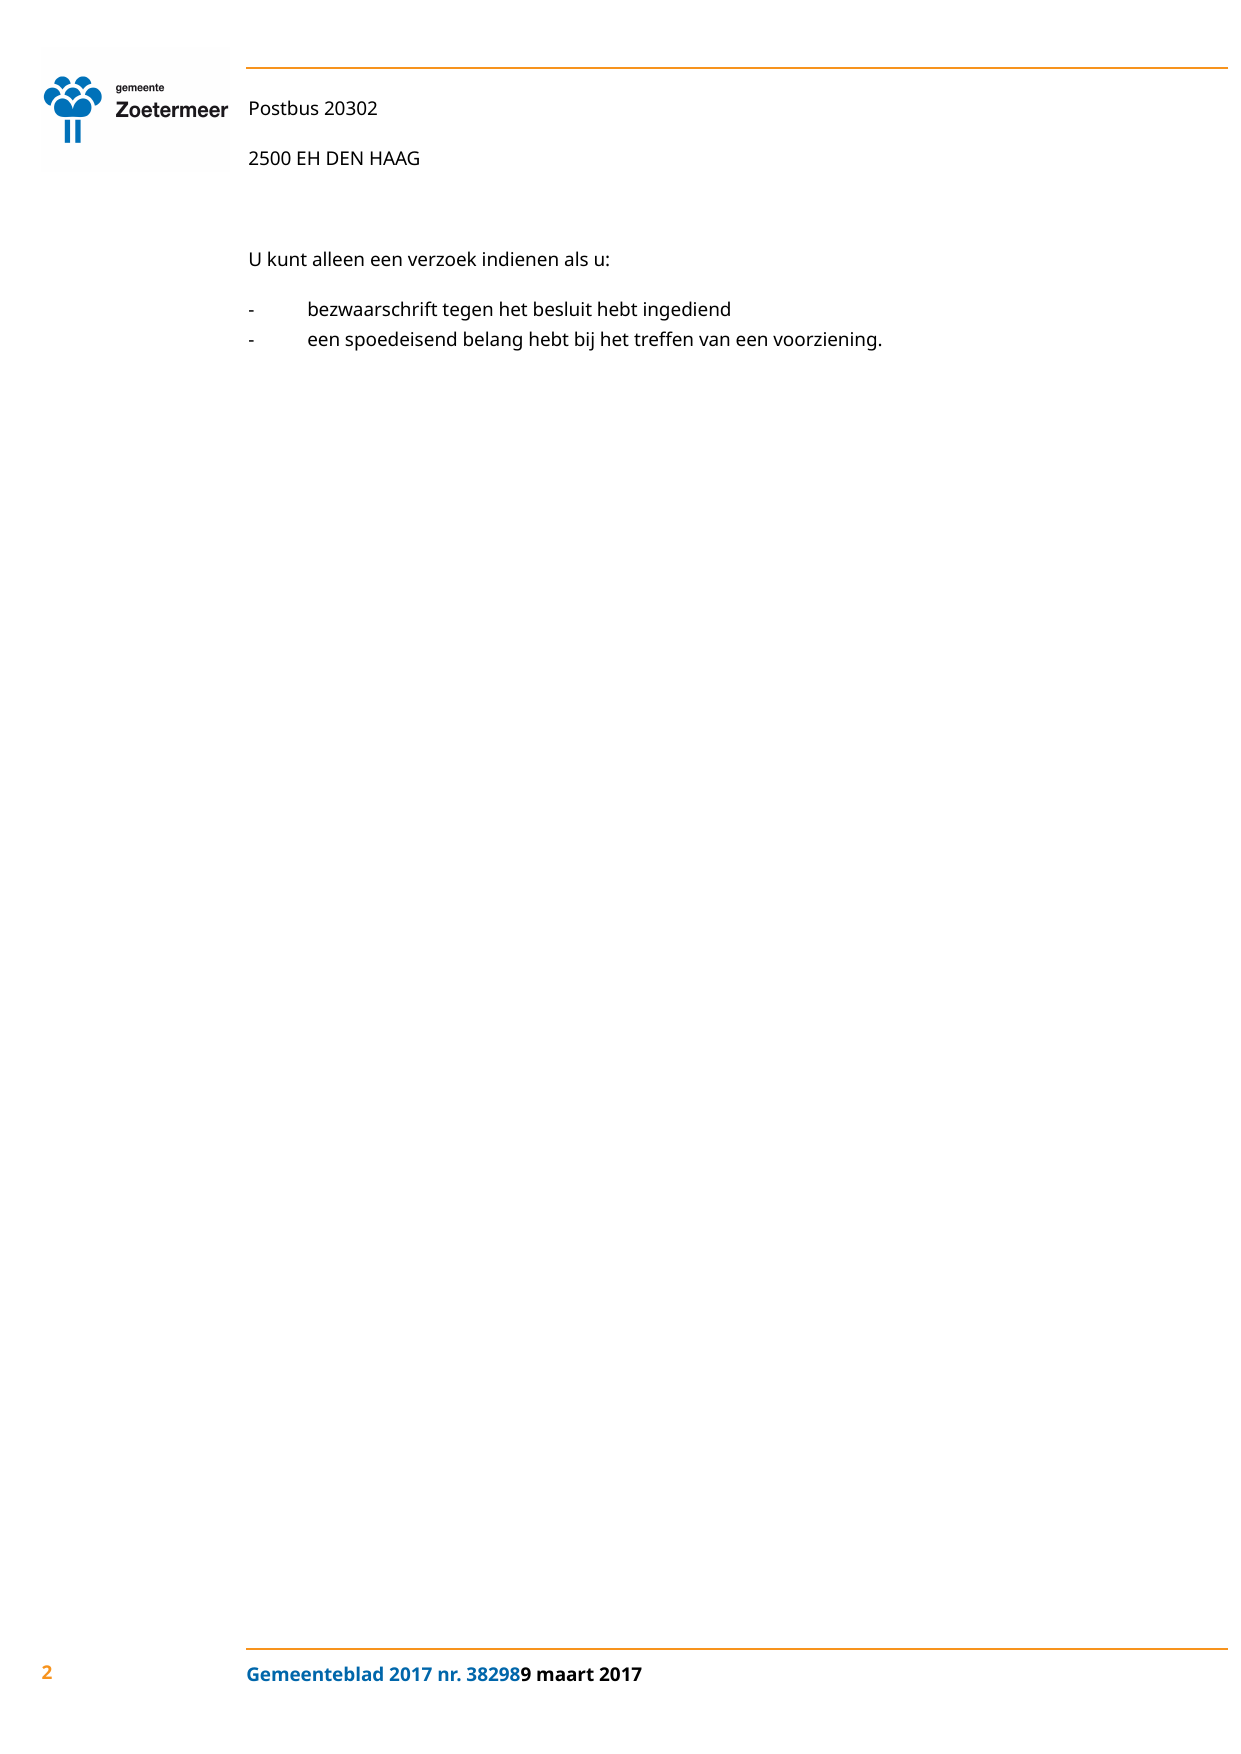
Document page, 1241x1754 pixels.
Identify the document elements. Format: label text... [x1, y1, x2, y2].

text U kunt alleen een verzoek indienen als u: [248, 246, 1152, 272]
list een spoedeisend belang hebt bij het treffen van een voorziening. [248, 326, 1152, 352]
picture [41, 47, 231, 172]
text Postbus 20302 [248, 95, 1152, 121]
list bezwaarschrift tegen het besluit hebt ingediend [248, 296, 1152, 322]
text 2500 EH DEN HAAG [248, 145, 1152, 171]
